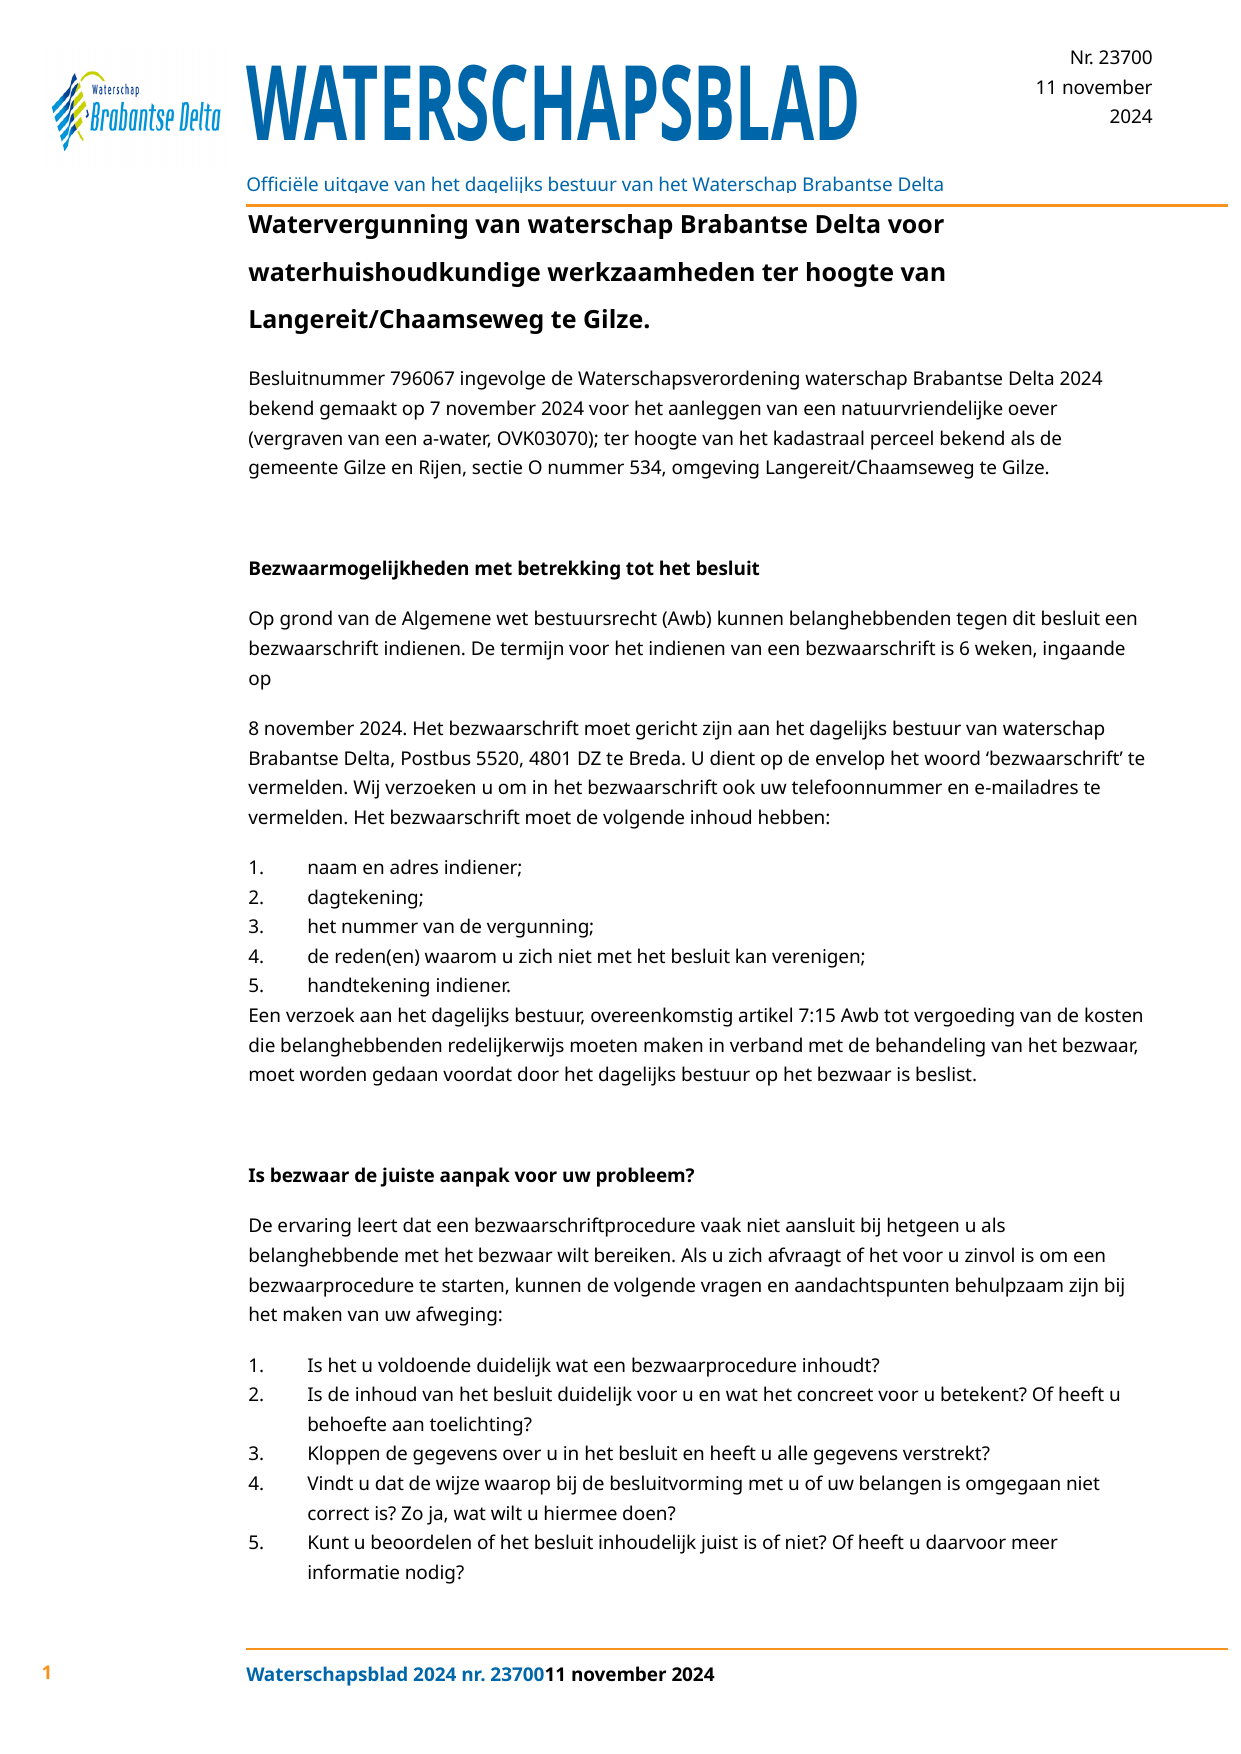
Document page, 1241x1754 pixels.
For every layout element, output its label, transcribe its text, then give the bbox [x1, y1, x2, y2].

list Kloppen de gegevens over u in het besluit en heeft u alle gegevens verstrekt? [248, 1441, 1152, 1466]
text Besluitnummer 796067 ingevolge de Waterschapsverordening waterschap Brabantse Delta 2024 bekend gemaakt op 7 november 2024 voor het aanleggen van een natuurvriendelijke oever (vergraven van een a-water, OVK03070); ter hoogte van het kadastraal perceel bekend als de gemeente Gilze en Rijen, sectie O nummer 534, omgeving Langereit/Chaamseweg te Gilze. [248, 366, 1152, 480]
picture [41, 47, 231, 172]
list Vindt u dat de wijze waarop bij de besluitvorming met u of uw belangen is omgegaan niet correct is? Zo ja, wat wilt u hiermee doen? [248, 1470, 1152, 1525]
text Watervergunning van waterschap Brabantse Delta voor waterhuishoudkundige werkzaamheden ter hoogte van Langereit/Chaamseweg te Gilze. [248, 207, 1152, 336]
text Is bezwaar de juiste aanpak voor uw probleem? [248, 1162, 1152, 1188]
list handtekening indiener. [248, 973, 1152, 998]
text Op grond van de Algemene wet bestuursrecht (Awb) kunnen belanghebbenden tegen dit besluit een bezwaarschrift indienen. De termijn voor het indienen van een bezwaarschrift is 6 weken, ingaande op [248, 606, 1152, 690]
list Kunt u beoordelen of het besluit inhoudelijk juist is of niet? Of heeft u daarvoor meer informatie nodig? [248, 1529, 1152, 1584]
text Bezwaarmogelijkheden met betrekking tot het besluit [248, 555, 1152, 581]
list de reden(en) waarom u zich niet met het besluit kan verenigen; [248, 943, 1152, 969]
list Is het u voldoende duidelijk wat een bezwaarprocedure inhoudt? [248, 1352, 1152, 1377]
list Is de inhoud van het besluit duidelijk voor u en wat het concreet voor u betekent? Of heeft u behoefte aan toelichting? [248, 1381, 1152, 1437]
list het nummer van de vergunning; [248, 913, 1152, 939]
text De ervaring leert dat een bezwaarschriftprocedure vaak niet aansluit bij hetgeen u als belanghebbende met het bezwaar wilt bereiken. Als u zich afvraagt of het voor u zinvol is om een bezwaarprocedure te starten, kunnen de volgende vragen en aandachtspunten behulpzaam zijn bij het maken van uw afweging: [248, 1213, 1152, 1327]
list dagtekening; [248, 884, 1152, 909]
list naam en adres indiener; [248, 854, 1152, 880]
text Een verzoek aan het dagelijks bestuur, overeenkomstig artikel 7:15 Awb tot vergoeding van de kosten die belanghebbenden redelijkerwijs moeten maken in verband met de behandeling van het bezwaar, moet worden gedaan voordat door het dagelijks bestuur op het bezwaar is beslist. [248, 1002, 1152, 1087]
text 8 november 2024. Het bezwaarschrift moet gericht zijn aan het dagelijks bestuur van waterschap Brabantse Delta, Postbus 5520, 4801 DZ te Breda. U dient op de envelop het woord ‘bezwaarschrift’ te vermelden. Wij verzoeken u om in het bezwaarschrift ook uw telefoonnummer en e‑mailadres te vermelden. Het bezwaarschrift moet de volgende inhoud hebben: [248, 715, 1152, 829]
